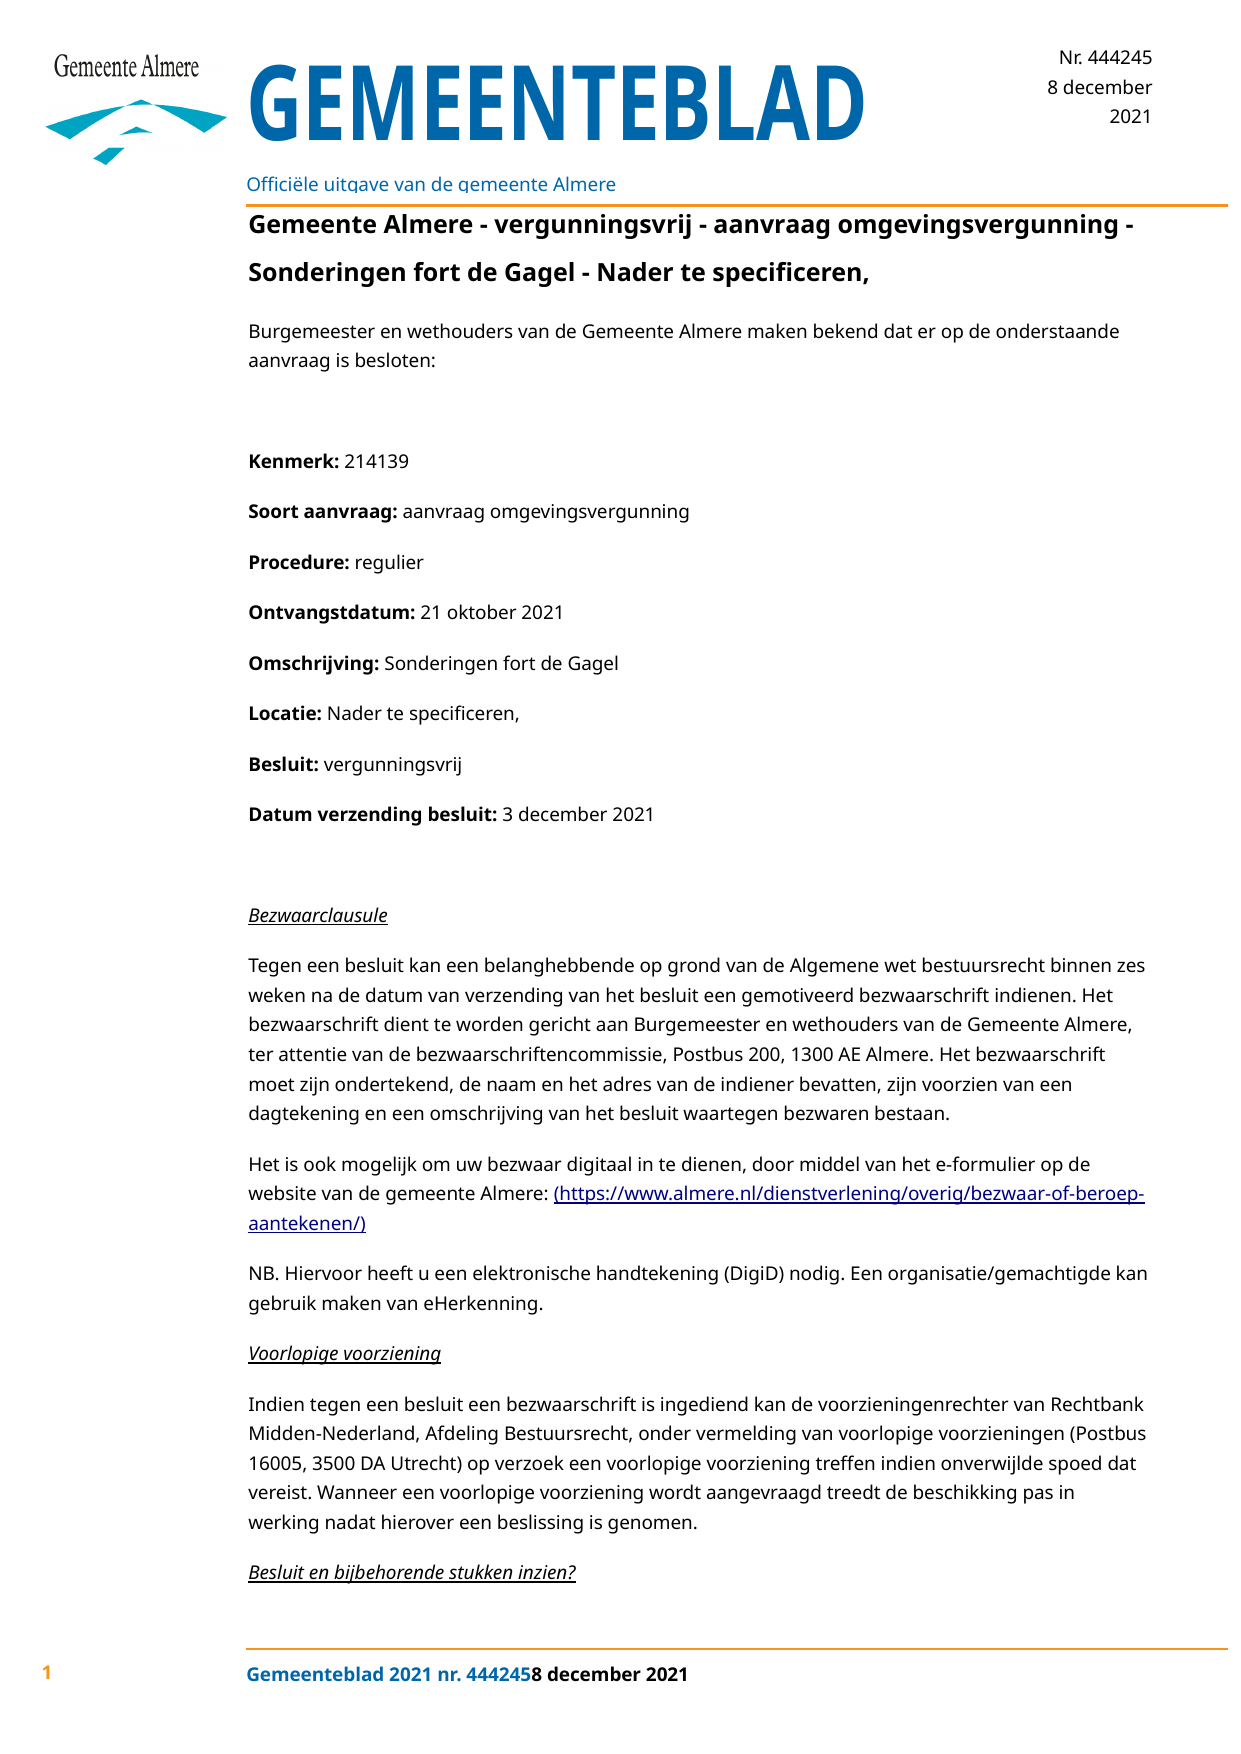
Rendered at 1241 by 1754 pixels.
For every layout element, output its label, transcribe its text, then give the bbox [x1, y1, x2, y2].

text Locatie: Nader te specificeren, [248, 700, 1152, 726]
text Datum verzending besluit: 3 december 2021 [248, 801, 1152, 827]
text Ontvangstdatum: 21 oktober 2021 [248, 599, 1152, 625]
text Besluit: vergunningsvrij [248, 751, 1152, 777]
text Burgemeester en wethouders van de Gemeente Almere maken bekend dat er op de onderstaande aanvraag is besloten: [248, 318, 1152, 373]
picture [41, 47, 231, 172]
text Soort aanvraag: aanvraag omgevingsvergunning [248, 499, 1152, 524]
text Omschrijving: Sonderingen fort de Gagel [248, 650, 1152, 676]
text Voorlopige voorziening [248, 1340, 1152, 1366]
text Indien tegen een besluit een bezwaarschrift is ingediend kan de voorzieningenrechter van Rechtbank Midden-Nederland, Afdeling Bestuursrecht, onder vermelding van voorlopige voorzieningen (Postbus 16005, 3500 DA Utrecht) op verzoek een voorlopige voorziening treffen indien onverwijlde spoed dat vereist. Wanneer een voorlopige voorziening wordt aangevraagd treedt de beschikking pas in werking nadat hierover een beslissing is genomen. [248, 1391, 1152, 1535]
text Kenmerk: 214139 [248, 448, 1152, 474]
text NB. Hiervoor heeft u een elektronische handtekening (DigiD) nodig. Een organisatie/gemachtigde kan gebruik maken van eHerkenning. [248, 1260, 1152, 1316]
text Bezwaarclausule [248, 902, 1152, 928]
text Gemeente Almere - vergunningsvrij - aanvraag omgevingsvergunning - Sonderingen fort de Gagel - Nader te specificeren, [248, 207, 1152, 288]
text Het is ook mogelijk om uw bezwaar digitaal in te dienen, door middel van het e-formulier op de website van de gemeente Almere: (https://www.almere.nl/dienstverlening/overig/bezwaar-of-beroep-aantekenen/) [248, 1151, 1152, 1236]
text Tegen een besluit kan een belanghebbende op grond van de Algemene wet bestuursrecht binnen zes weken na de datum van verzending van het besluit een gemotiveerd bezwaarschrift indienen. Het bezwaarschrift dient te worden gericht aan Burgemeester en wethouders van de Gemeente Almere, ter attentie van de bezwaarschriftencommissie, Postbus 200, 1300 AE Almere. Het bezwaarschrift moet zijn ondertekend, de naam en het adres van de indiener bevatten, zijn voorzien van een dagtekening en een omschrijving van het besluit waartegen bezwaren bestaan. [248, 952, 1152, 1126]
text Procedure: regulier [248, 549, 1152, 575]
text Besluit en bijbehorende stukken inzien? [248, 1559, 1152, 1585]
